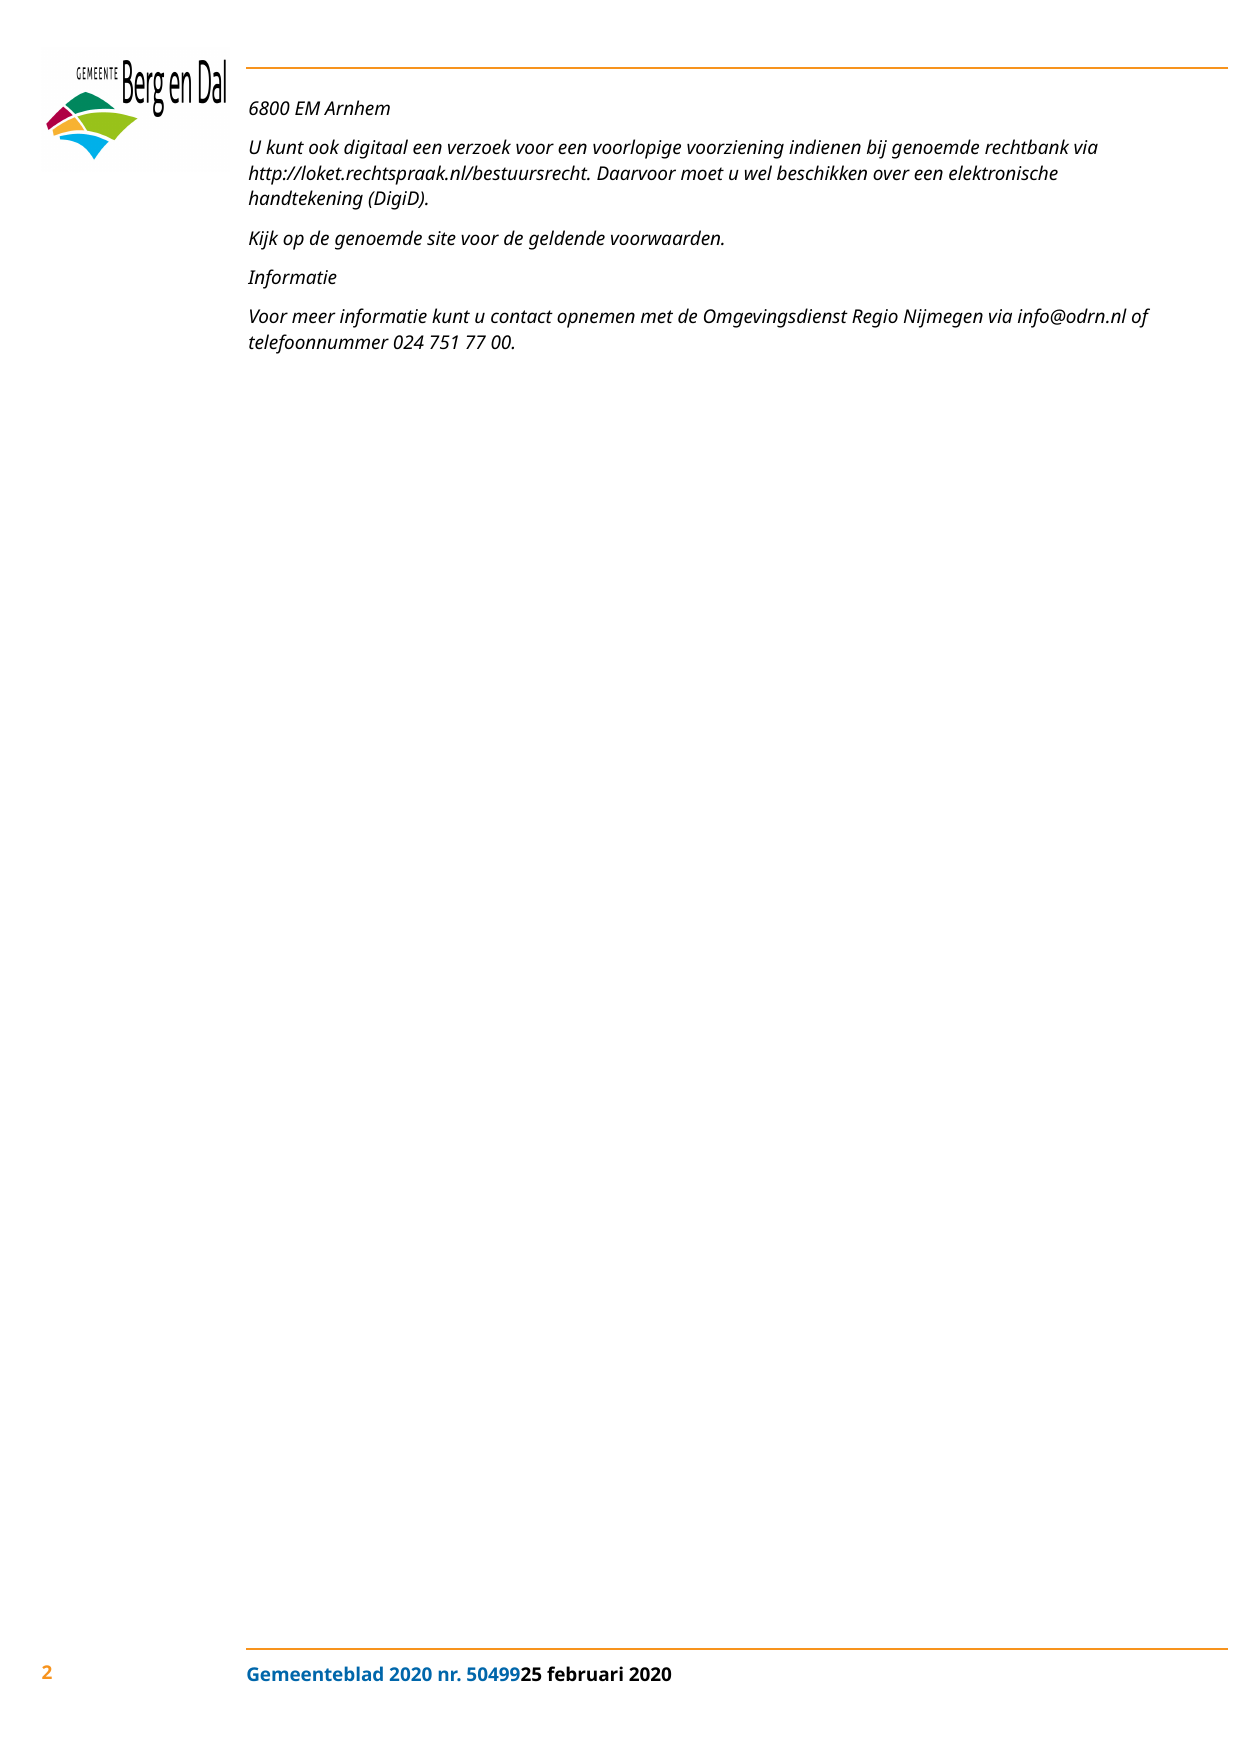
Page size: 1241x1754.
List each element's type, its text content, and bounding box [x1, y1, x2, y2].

text Informatie [248, 264, 1152, 290]
picture [41, 47, 231, 172]
text U kunt ook digitaal een verzoek voor een voorlopige voorziening indienen bij genoemde rechtbank via http://loket.rechtspraak.nl/bestuursrecht. Daarvoor moet u wel beschikken over een elektronische handtekening (DigiD). [248, 134, 1152, 211]
text Voor meer informatie kunt u contact opnemen met de Omgevingsdienst Regio Nijmegen via info@odrn.nl of telefoonnummer 024 751 77 00. [248, 303, 1152, 355]
text 6800 EM Arnhem [248, 95, 1152, 121]
text Kijk op de genoemde site voor de geldende voorwaarden. [248, 225, 1152, 251]
